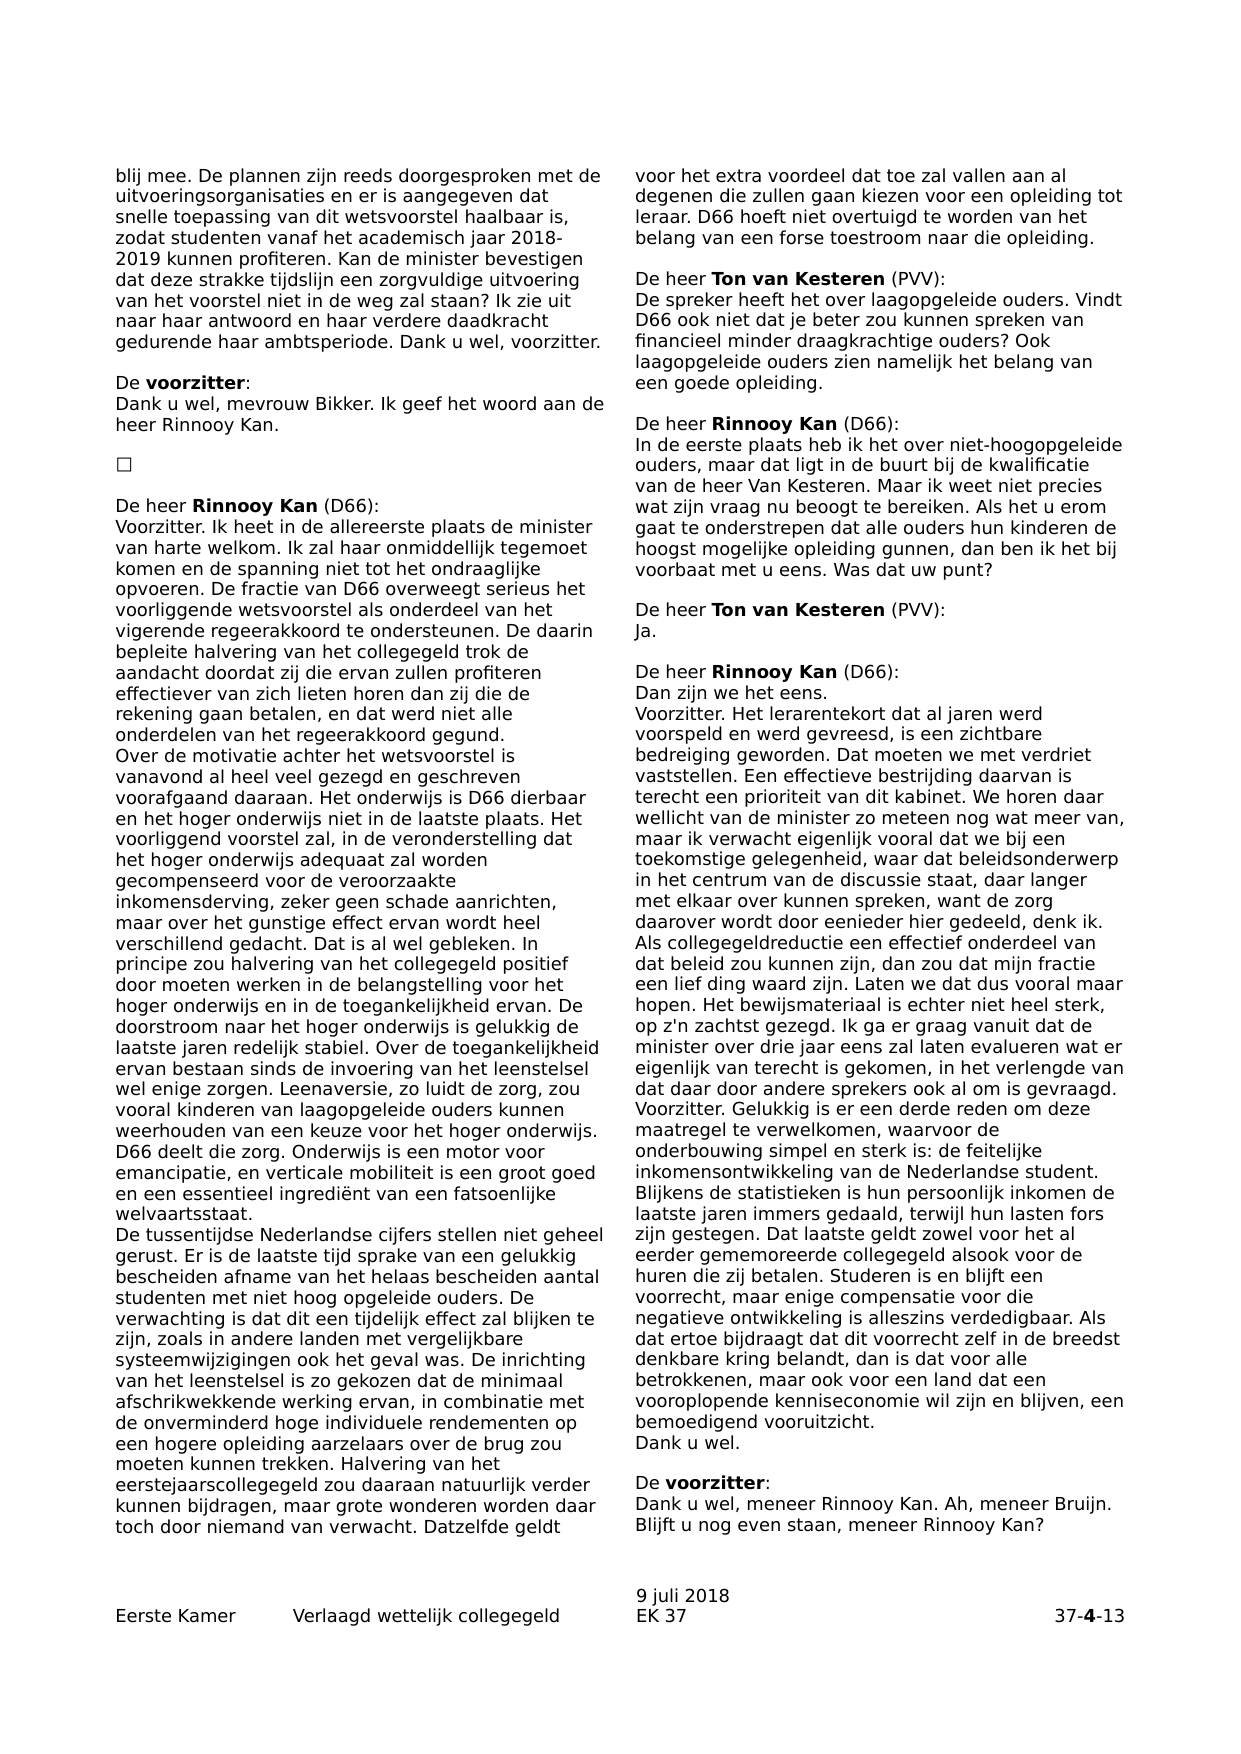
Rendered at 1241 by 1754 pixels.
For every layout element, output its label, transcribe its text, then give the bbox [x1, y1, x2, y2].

text De heer Rinnooy Kan (D66): [635, 662, 1125, 682]
text Voorzitter. Gelukkig is er een derde reden om deze maatregel te verwelkomen, waarvoor de onderbouwing simpel en sterk is: de feitelijke inkomensontwikkeling van de Nederlandse student. Blijkens de statistieken is hun persoonlijk inkomen de laatste jaren immers gedaald, terwijl hun lasten fors zijn gestegen. Dat laatste geldt zowel voor het al eerder gememoreerde collegegeld alsook voor de huren die zij betalen. Studeren is en blijft een voorrecht, maar enige compensatie voor die negatieve ontwikkeling is alleszins verdedigbaar. Als dat ertoe bijdraagt dat dit voorrecht zelf in de breedst denkbare kring belandt, dan is dat voor alle betrokkenen, maar ook voor een land dat een vooroplopende kenniseconomie wil zijn en blijven, een bemoedigend vooruitzicht. [635, 1099, 1125, 1432]
text De voorzitter: [635, 1473, 1125, 1494]
text Dank u wel, mevrouw Bikker. Ik geef het woord aan de heer Rinnooy Kan. [115, 393, 605, 435]
text De spreker heeft het over laagopgeleide ouders. Vindt D66 ook niet dat je beter zou kunnen spreken van financieel minder draagkrachtige ouders? Ook laagopgeleide ouders zien namelijk het belang van een goede opleiding. [635, 289, 1125, 393]
text Voorzitter. Ik heet in de allereerste plaats de minister van harte welkom. Ik zal haar onmiddellijk tegemoet komen en de spanning niet tot het ondraaglijke opvoeren. De fractie van D66 overweegt serieus het voorliggende wetsvoorstel als onderdeel van het vigerende regeerakkoord te ondersteunen. De daarin bepleite halvering van het collegegeld trok de aandacht doordat zij die ervan zullen profiteren effectiever van zich lieten horen dan zij die de rekening gaan betalen, en dat werd niet alle onderdelen van het regeerakkoord gegund. [115, 517, 605, 746]
text voor het extra voordeel dat toe zal vallen aan al degenen die zullen gaan kiezen voor een opleiding tot leraar. D66 hoeft niet overtuigd te worden van het belang van een forse toestroom naar die opleiding. [635, 165, 1125, 249]
text De voorzitter: [115, 373, 605, 393]
text blij mee. De plannen zijn reeds doorgesproken met de uitvoeringsorganisaties en er is aangegeven dat snelle toepassing van dit wetsvoorstel haalbaar is, zodat studenten vanaf het academisch jaar 2018-2019 kunnen profiteren. Kan de minister bevestigen dat deze strakke tijdslijn een zorgvuldige uitvoering van het voorstel niet in de weg zal staan? Ik zie uit naar haar antwoord en haar verdere daadkracht gedurende haar ambtsperiode. Dank u wel, voorzitter. [115, 165, 605, 353]
text De tussentijdse Nederlandse cijfers stellen niet geheel gerust. Er is de laatste tijd sprake van een gelukkig bescheiden afname van het helaas bescheiden aantal studenten met niet hoog opgeleide ouders. De verwachting is dat dit een tijdelijk effect zal blijken te zijn, zoals in andere landen met vergelijkbare systeemwijzigingen ook het geval was. De inrichting van het leenstelsel is zo gekozen dat de minimaal afschrikwekkende werking ervan, in combinatie met de onverminderd hoge individuele rendementen op een hogere opleiding aarzelaars over de brug zou moeten kunnen trekken. Halvering van het eerstejaarscollegegeld zou daaraan natuurlijk verder kunnen bijdragen, maar grote wonderen worden daar toch door niemand van verwacht. Datzelfde geldt [115, 1225, 605, 1537]
text De heer Rinnooy Kan (D66): [635, 413, 1125, 434]
text ⬜ [115, 455, 605, 476]
text In de eerste plaats heb ik het over niet-hoogopgeleide ouders, maar dat ligt in de buurt bij de kwalificatie van de heer Van Kesteren. Maar ik weet niet precies wat zijn vraag nu beoogt te bereiken. Als het u erom gaat te onderstrepen dat alle ouders hun kinderen de hoogst mogelijke opleiding gunnen, dan ben ik het bij voorbaat met u eens. Was dat uw punt? [635, 434, 1125, 580]
text Over de motivatie achter het wetsvoorstel is vanavond al heel veel gezegd en geschreven voorafgaand daaraan. Het onderwijs is D66 dierbaar en het hoger onderwijs niet in de laatste plaats. Het voorliggend voorstel zal, in de veronderstelling dat het hoger onderwijs adequaat zal worden gecompenseerd voor de veroorzaakte inkomensderving, zeker geen schade aanrichten, maar over het gunstige effect ervan wordt heel verschillend gedacht. Dat is al wel gebleken. In principe zou halvering van het collegegeld positief door moeten werken in de belangstelling voor het hoger onderwijs en in de toegankelijkheid ervan. De doorstroom naar het hoger onderwijs is gelukkig de laatste jaren redelijk stabiel. Over de toegankelijkheid ervan bestaan sinds de invoering van het leenstelsel wel enige zorgen. Leenaversie, zo luidt de zorg, zou vooral kinderen van laagopgeleide ouders kunnen weerhouden van een keuze voor het hoger onderwijs. D66 deelt die zorg. Onderwijs is een motor voor emancipatie, en verticale mobiliteit is een groot goed en een essentieel ingrediënt van een fatsoenlijke welvaartsstaat. [115, 746, 605, 1225]
text Ja. [635, 621, 1125, 642]
text De heer Ton van Kesteren (PVV): [635, 600, 1125, 621]
text De heer Rinnooy Kan (D66): [115, 496, 605, 517]
text Dank u wel. [635, 1432, 1125, 1453]
text Dan zijn we het eens. [635, 682, 1125, 703]
text Dank u wel, meneer Rinnooy Kan. Ah, meneer Bruijn. Blijft u nog even staan, meneer Rinnooy Kan? [635, 1494, 1125, 1536]
text De heer Ton van Kesteren (PVV): [635, 269, 1125, 289]
text Voorzitter. Het lerarentekort dat al jaren werd voorspeld en werd gevreesd, is een zichtbare bedreiging geworden. Dat moeten we met verdriet vaststellen. Een effectieve bestrijding daarvan is terecht een prioriteit van dit kabinet. We horen daar wellicht van de minister zo meteen nog wat meer van, maar ik verwacht eigenlijk vooral dat we bij een toekomstige gelegenheid, waar dat beleidsonderwerp in het centrum van de discussie staat, daar langer met elkaar over kunnen spreken, want de zorg daarover wordt door eenieder hier gedeeld, denk ik. Als collegegeldreductie een effectief onderdeel van dat beleid zou kunnen zijn, dan zou dat mijn fractie een lief ding waard zijn. Laten we dat dus vooral maar hopen. Het bewijsmateriaal is echter niet heel sterk, op z'n zachtst gezegd. Ik ga er graag vanuit dat de minister over drie jaar eens zal laten evalueren wat er eigenlijk van terecht is gekomen, in het verlengde van dat daar door andere sprekers ook al om is gevraagd. [635, 703, 1125, 1099]
